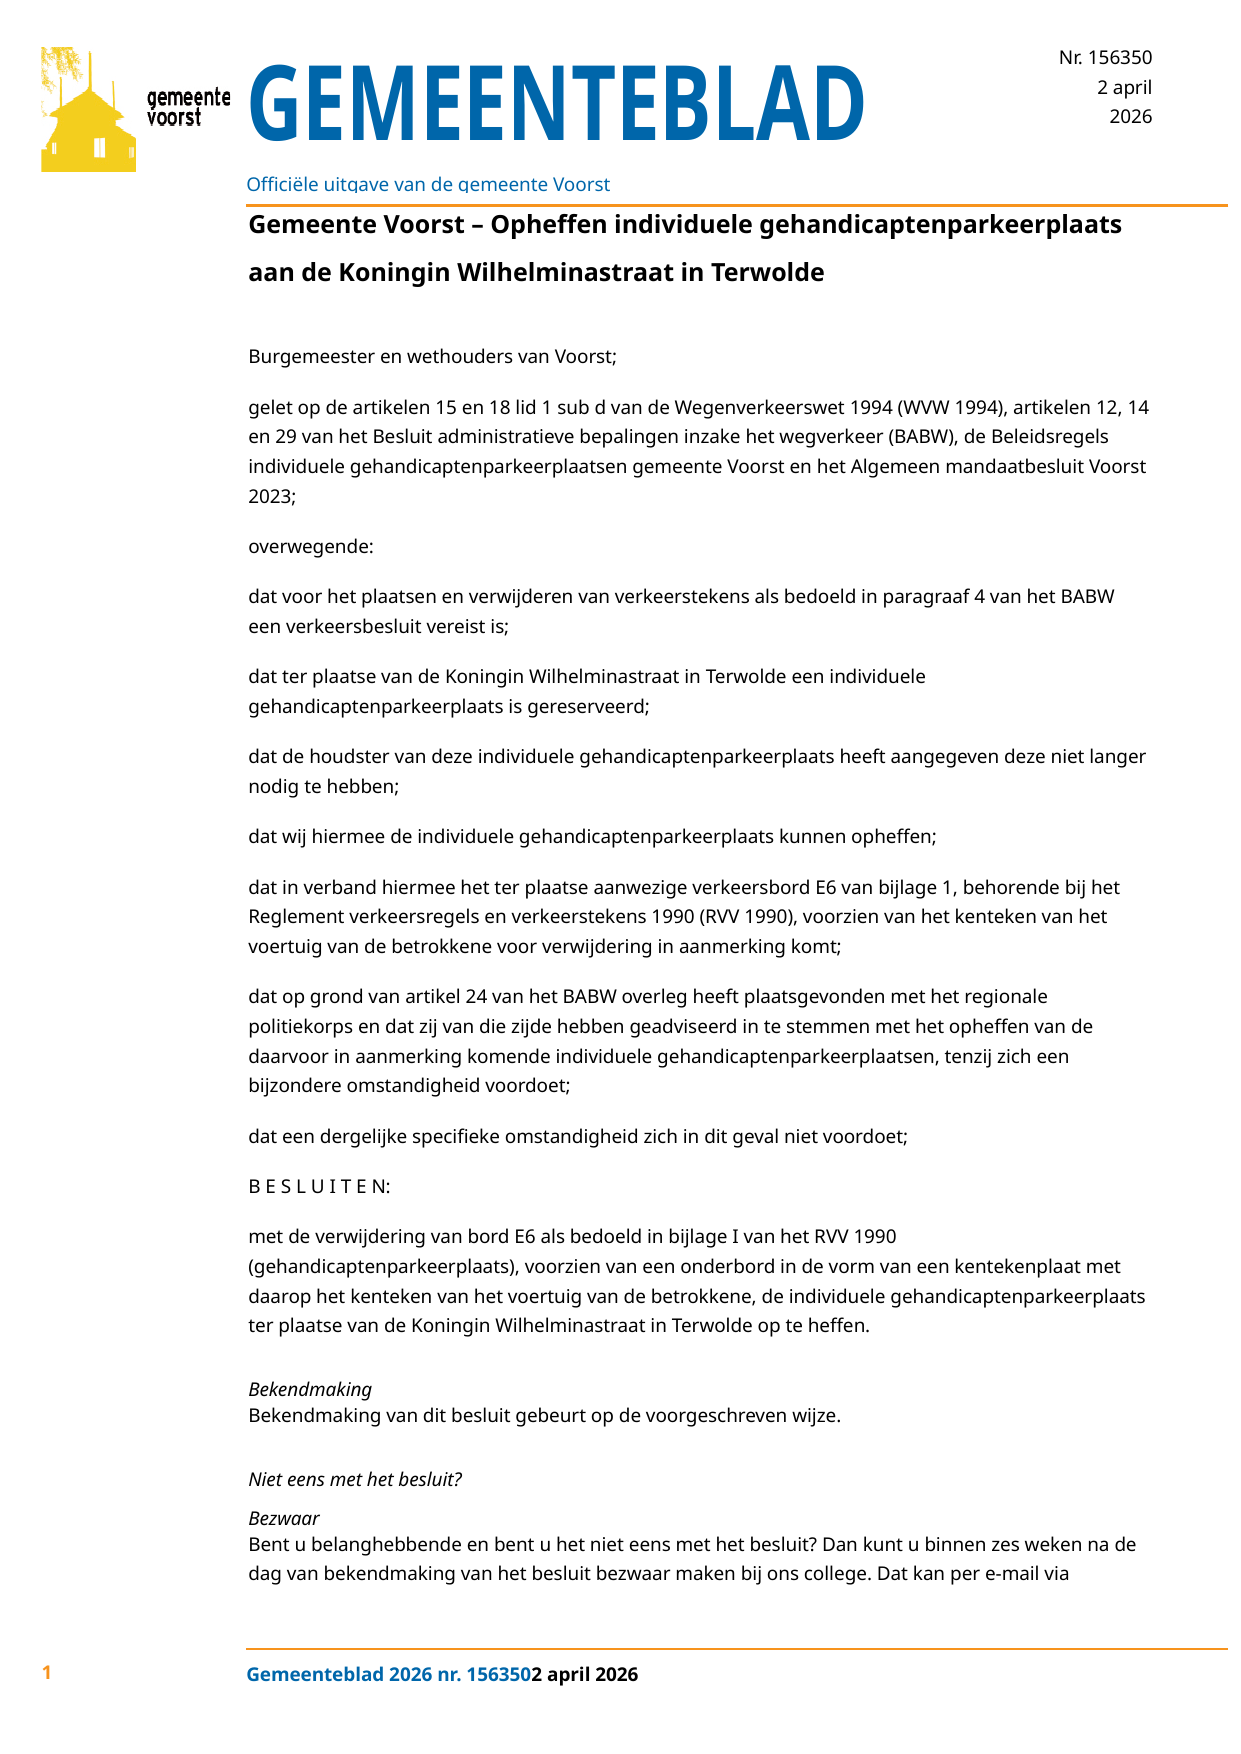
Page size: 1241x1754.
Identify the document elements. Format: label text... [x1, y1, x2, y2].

text met de verwijdering van bord E6 als bedoeld in bijlage I van het RVV 1990 (gehandicaptenparkeerplaats), voorzien van een onderbord in de vorm van een kentekenplaat met daarop het kenteken van het voertuig van de betrokkene, de individuele gehandicaptenparkeerplaats ter plaatse van de Koningin Wilhelminastraat in Terwolde op te heffen. [248, 1224, 1152, 1338]
text gelet op de artikelen 15 en 18 lid 1 sub d van de Wegenverkeerswet 1994 (WVW 1994), artikelen 12, 14 en 29 van het Besluit administratieve bepalingen inzake het wegverkeer (BABW), de Beleidsregels individuele gehandicaptenparkeerplaatsen gemeente Voorst en het Algemeen mandaatbesluit Voorst 2023; [248, 394, 1152, 508]
text dat ter plaatse van de Koningin Wilhelminastraat in Terwolde een individuele gehandicaptenparkeerplaats is gereserveerd; [248, 664, 1152, 719]
text dat de houdster van deze individuele gehandicaptenparkeerplaats heeft aangegeven deze niet langer nodig te hebben; [248, 744, 1152, 799]
text dat wij hiermee de individuele gehandicaptenparkeerplaats kunnen opheffen; [248, 824, 1152, 849]
text B E S L U I T E N: [248, 1173, 1152, 1199]
text dat in verband hiermee het ter plaatse aanwezige verkeersbord E6 van bijlage 1, behorende bij het Reglement verkeersregels en verkeerstekens 1990 (RVV 1990), voorzien van het kenteken van het voertuig van de betrokkene voor verwijdering in aanmerking komt; [248, 874, 1152, 959]
text Niet eens met het besluit? [248, 1466, 1152, 1492]
text overwegende: [248, 533, 1152, 559]
text Bent u belanghebbende en bent u het niet eens met het besluit? Dan kunt u binnen zes weken na de dag van bekendmaking van het besluit bezwaar maken bij ons college. Dat kan per e-mail via [248, 1531, 1152, 1586]
text dat voor het plaatsen en verwijderen van verkeerstekens als bedoeld in paragraaf 4 van het BABW een verkeersbesluit vereist is; [248, 584, 1152, 639]
text Bekendmaking van dit besluit gebeurt op de voorgeschreven wijze. [248, 1402, 1152, 1428]
text Bekendmaking [248, 1376, 1152, 1402]
text dat een dergelijke specifieke omstandigheid zich in dit geval niet voordoet; [248, 1123, 1152, 1148]
text Gemeente Voorst – Opheffen individuele gehandicaptenparkeerplaats aan de Koningin Wilhelminastraat in Terwolde [248, 207, 1152, 288]
picture [41, 47, 231, 172]
text dat op grond van artikel 24 van het BABW overleg heeft plaatsgevonden met het regionale politiekorps en dat zij van die zijde hebben geadviseerd in te stemmen met het opheffen van de daarvoor in aanmerking komende individuele gehandicaptenparkeerplaatsen, tenzij zich een bijzondere omstandigheid voordoet; [248, 984, 1152, 1098]
text Burgemeester en wethouders van Voorst; [248, 344, 1152, 369]
text Bezwaar [248, 1505, 1152, 1531]
